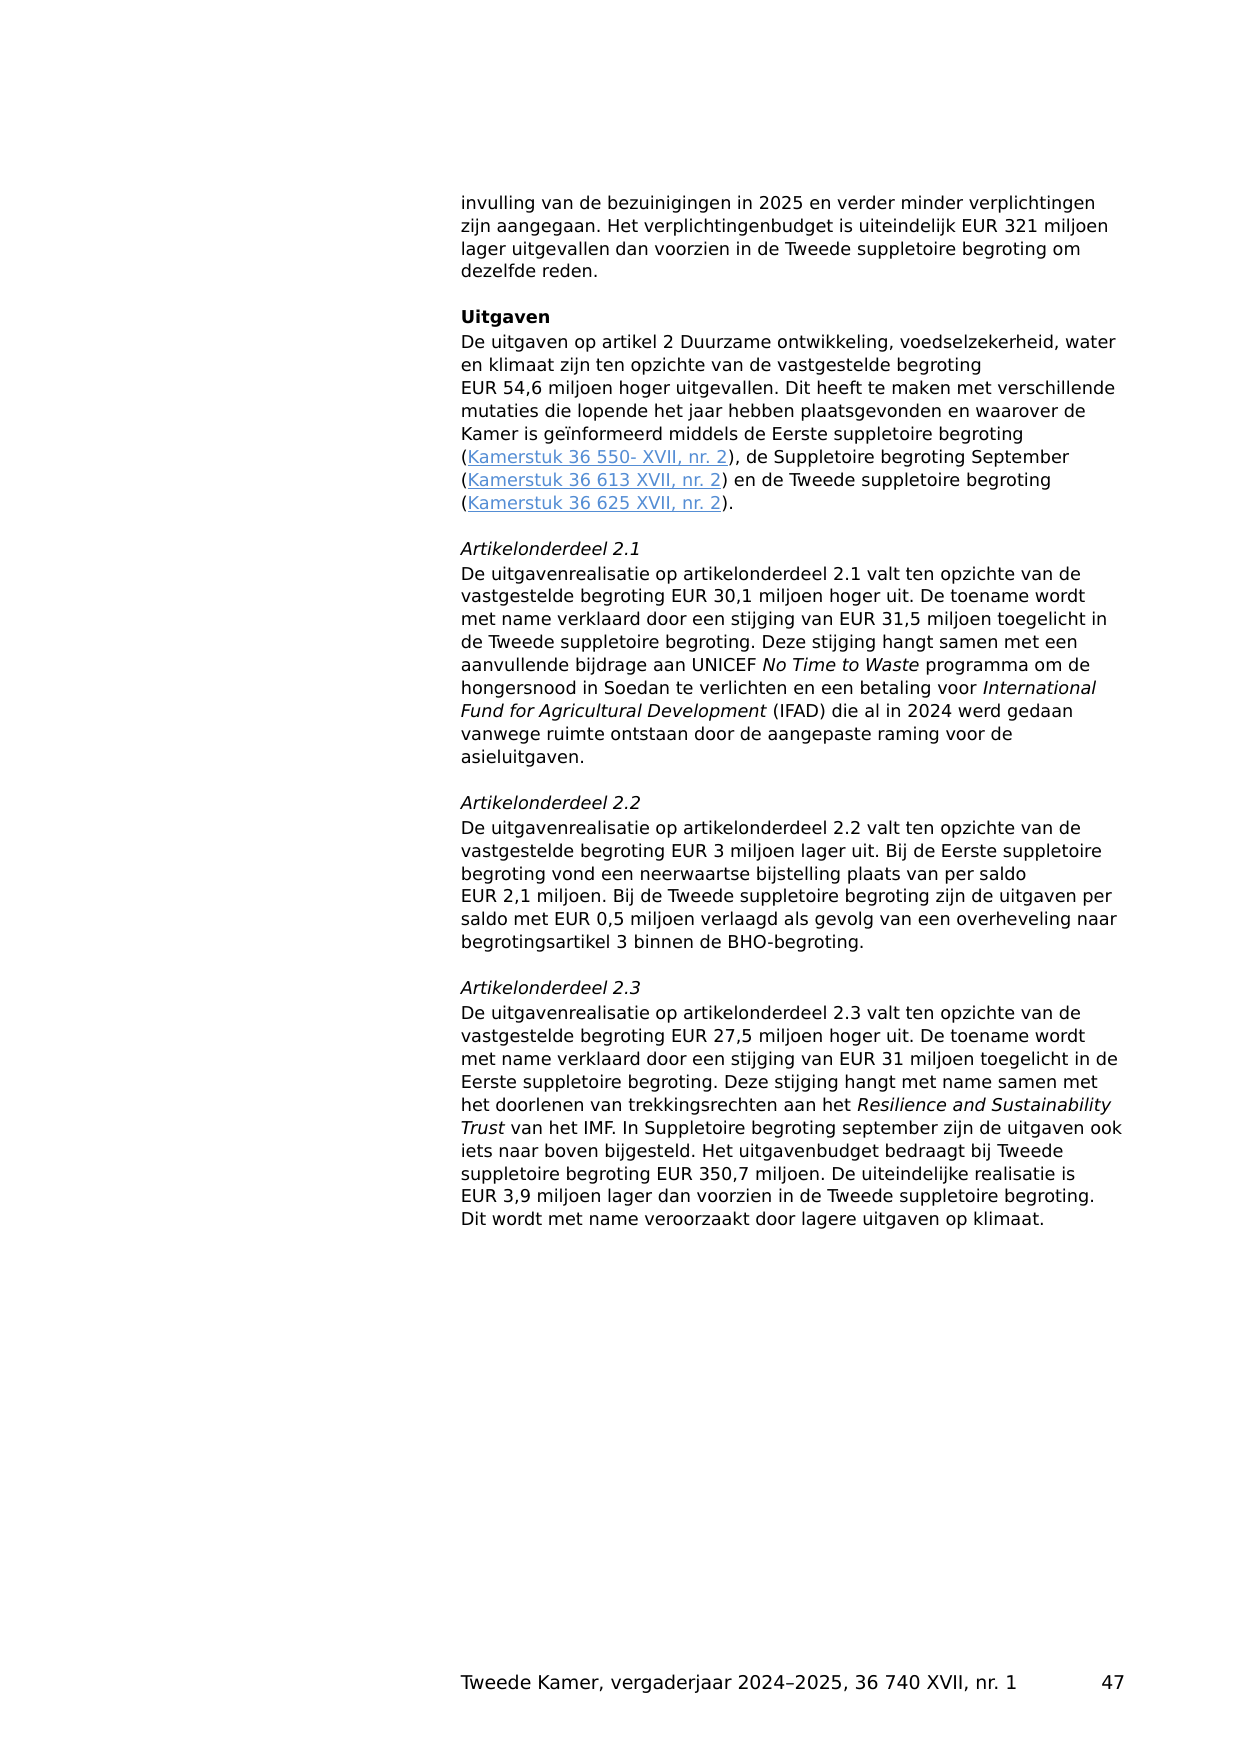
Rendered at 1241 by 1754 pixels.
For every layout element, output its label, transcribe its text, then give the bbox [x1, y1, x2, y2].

text De uitgavenrealisatie op artikelonderdeel 2.2 valt ten opzichte van de vastgestelde begroting EUR 3 miljoen lager uit. Bij de Eerste suppletoire begroting vond een neerwaartse bijstelling plaats van per saldo EUR 2,1 miljoen. Bij de Tweede suppletoire begroting zijn de uitgaven per saldo met EUR 0,5 miljoen verlaagd als gevolg van een overheveling naar begrotingsartikel 3 binnen de BHO-begroting. [461, 816, 1125, 953]
text Artikelonderdeel 2.2 [461, 791, 1125, 814]
text Artikelonderdeel 2.1 [461, 537, 1125, 559]
text Artikelonderdeel 2.3 [461, 976, 1125, 999]
text invulling van de bezuinigingen in 2025 en verder minder verplichtingen zijn aangegaan. Het verplichtingenbudget is uiteindelijk EUR 321 miljoen lager uitgevallen dan voorzien in de Tweede suppletoire begroting om dezelfde reden. [461, 191, 1125, 282]
text De uitgaven op artikel 2 Duurzame ontwikkeling, voedselzekerheid, water en klimaat zĳn ten opzichte van de vastgestelde begroting EUR 54,6 miljoen hoger uitgevallen. Dit heeft te maken met verschillende mutaties die lopende het jaar hebben plaatsgevonden en waarover de Kamer is geïnformeerd middels de Eerste suppletoire begroting (Kamerstuk 36 550- XVII, nr. 2), de Suppletoire begroting September (Kamerstuk 36 613 XVII, nr. 2) en de Tweede suppletoire begroting (Kamerstuk 36 625 XVII, nr. 2). [461, 330, 1125, 514]
text Uitgaven [461, 305, 1125, 328]
text De uitgavenrealisatie op artikelonderdeel 2.1 valt ten opzichte van de vastgestelde begroting EUR 30,1 miljoen hoger uit. De toename wordt met name verklaard door een stijging van EUR 31,5 miljoen toegelicht in de Tweede suppletoire begroting. Deze stijging hangt samen met een aanvullende bijdrage aan UNICEF No Time to Waste programma om de hongersnood in Soedan te verlichten en een betaling voor International Fund for Agricultural Development (IFAD) die al in 2024 werd gedaan vanwege ruimte ontstaan door de aangepaste raming voor de asieluitgaven. [461, 562, 1125, 768]
text De uitgavenrealisatie op artikelonderdeel 2.3 valt ten opzichte van de vastgestelde begroting EUR 27,5 miljoen hoger uit. De toename wordt met name verklaard door een stijging van EUR 31 miljoen toegelicht in de Eerste suppletoire begroting. Deze stijging hangt met name samen met het doorlenen van trekkingsrechten aan het Resilience and Sustainability Trust van het IMF. In Suppletoire begroting september zijn de uitgaven ook iets naar boven bijgesteld. Het uitgavenbudget bedraagt bij Tweede suppletoire begroting EUR 350,7 miljoen. De uiteindelijke realisatie is EUR 3,9 miljoen lager dan voorzien in de Tweede suppletoire begroting. Dit wordt met name veroorzaakt door lagere uitgaven op klimaat. [461, 1001, 1125, 1230]
